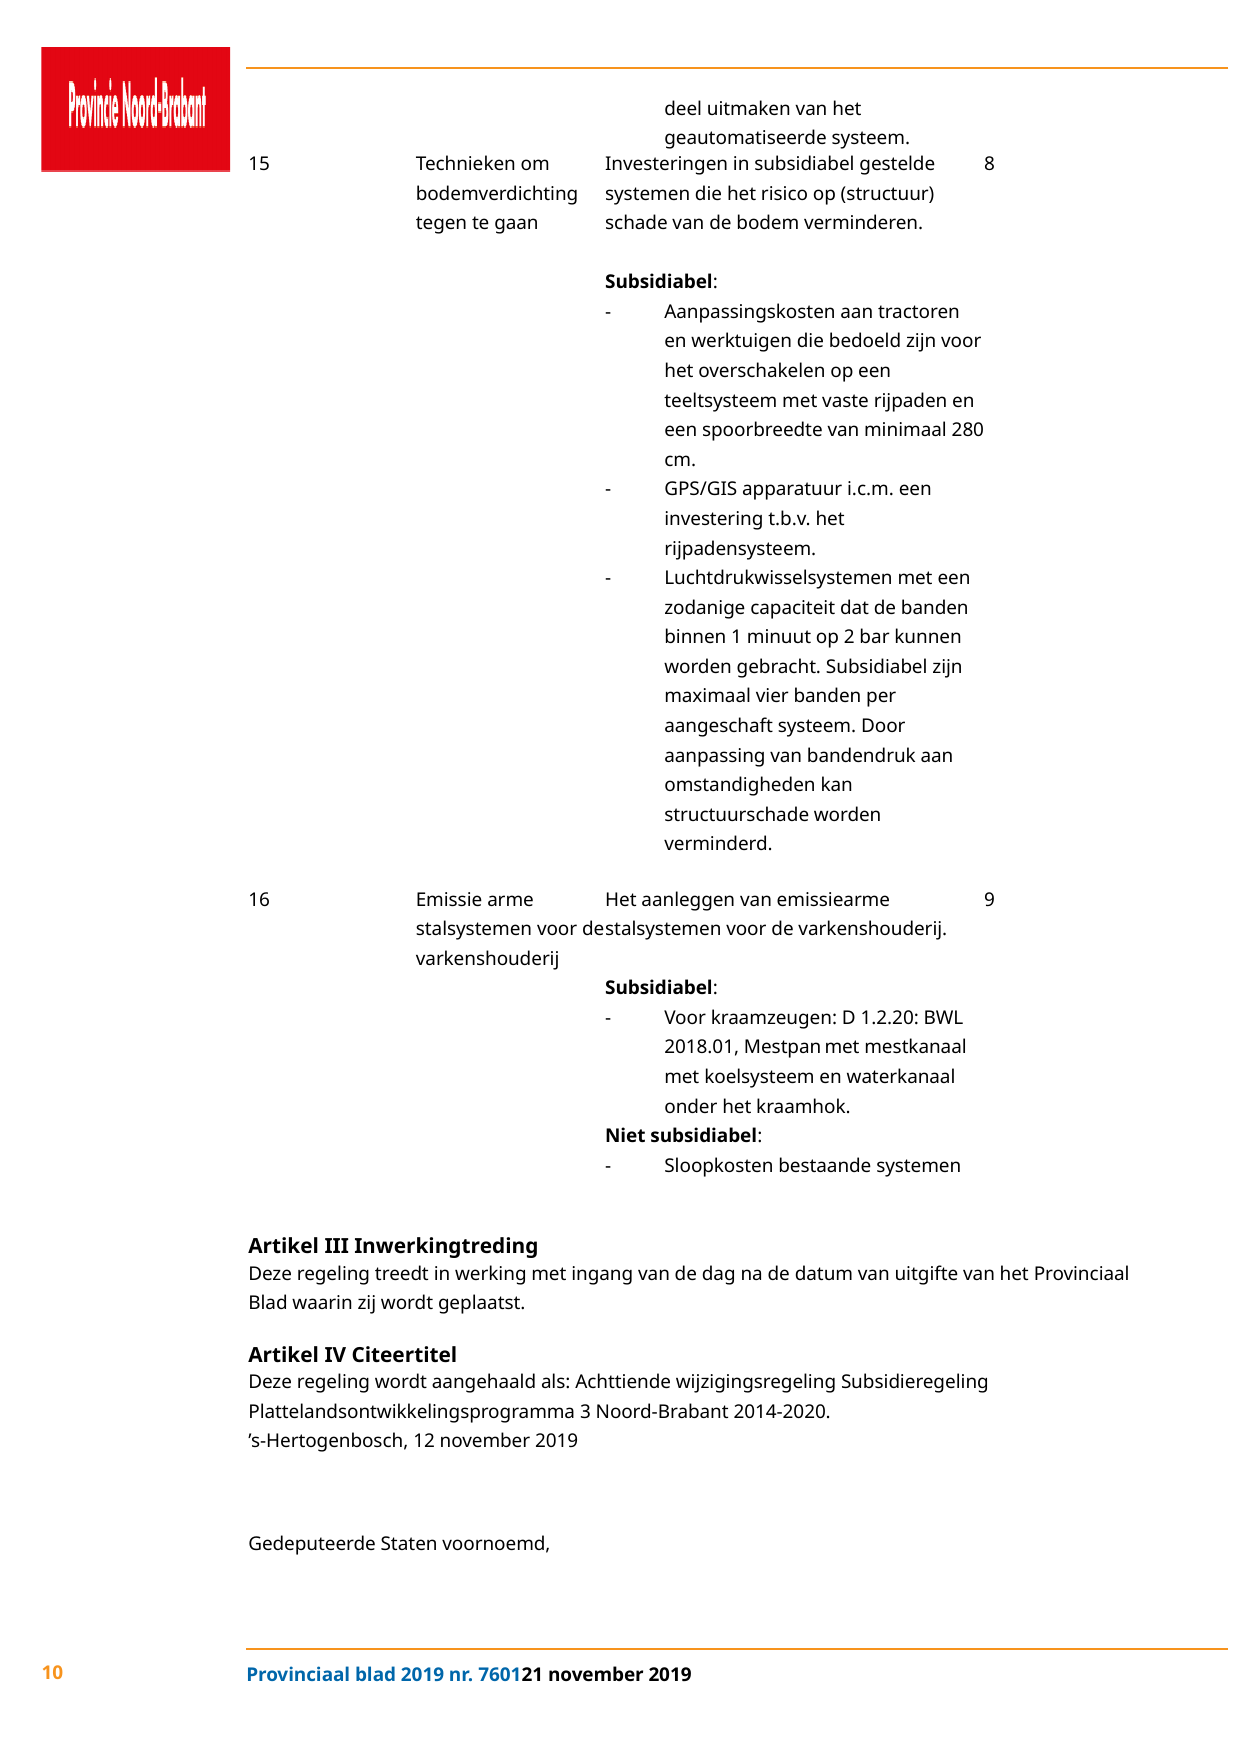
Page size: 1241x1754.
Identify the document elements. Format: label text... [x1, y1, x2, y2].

table_cell 16 [248, 886, 416, 1178]
picture [41, 47, 231, 172]
text Artikel III Inwerkingtreding [248, 1231, 1152, 1260]
text Artikel IV Citeertitel [248, 1340, 1152, 1368]
table_cell [248, 95, 416, 150]
table_cell 9 [984, 886, 1152, 1178]
text Deze regeling wordt aangehaald als: Achttiende wijzigingsregeling Subsidieregeling Plattelandsontwikkelingsprogramma 3 Noord-Brabant 2014-2020. [248, 1368, 1152, 1424]
table_cell Investeringen in subsidiabel gestelde systemen die het risico op (structuur) schade van de bodem verminderen. Subsidiabel: Aanpassingskosten aan tractoren en werktuigen die bedoeld zijn voor het overschakelen op een teeltsysteem met vaste rijpaden en een spoorbreedte van minimaal 280 cm. GPS/GIS apparatuur i.c.m. een investering t.b.v. het rijpadensysteem. Luchtdrukwisselsystemen met een zodanige capaciteit dat de banden binnen 1 minuut op 2 bar kunnen worden gebracht. Subsidiabel zijn maximaal vier banden per aangeschaft systeem. Door aanpassing van bandendruk aan omstandigheden kan structuurschade worden verminderd. [605, 150, 984, 886]
table_cell deel uitmaken van het geautomatiseerde systeem. [605, 95, 984, 150]
table_cell Het aanleggen van emissiearme stalsystemen voor de varkenshouderij. Subsidiabel: Voor kraamzeugen: D 1.2.20: BWL 2018.01, Mestpan met mestkanaal met koelsysteem en waterkanaal onder het kraamhok. Niet subsidiabel: Sloopkosten bestaande systemen [605, 886, 984, 1178]
text ’s-Hertogenbosch, 12 november 2019 [248, 1427, 1152, 1453]
table_cell Technieken om bodemverdichting tegen te gaan [416, 150, 605, 886]
table_cell Emissie arme stalsystemen voor de varkenshouderij [416, 886, 605, 1178]
text Deze regeling treedt in werking met ingang van de dag na de datum van uitgifte van het Provinciaal Blad waarin zij wordt geplaatst. [248, 1260, 1152, 1315]
table_cell 8 [984, 150, 1152, 886]
table_cell [416, 95, 605, 150]
text Gedeputeerde Staten voornoemd, [248, 1530, 1152, 1556]
table_cell [984, 95, 1152, 150]
table_cell 15 [248, 150, 416, 886]
